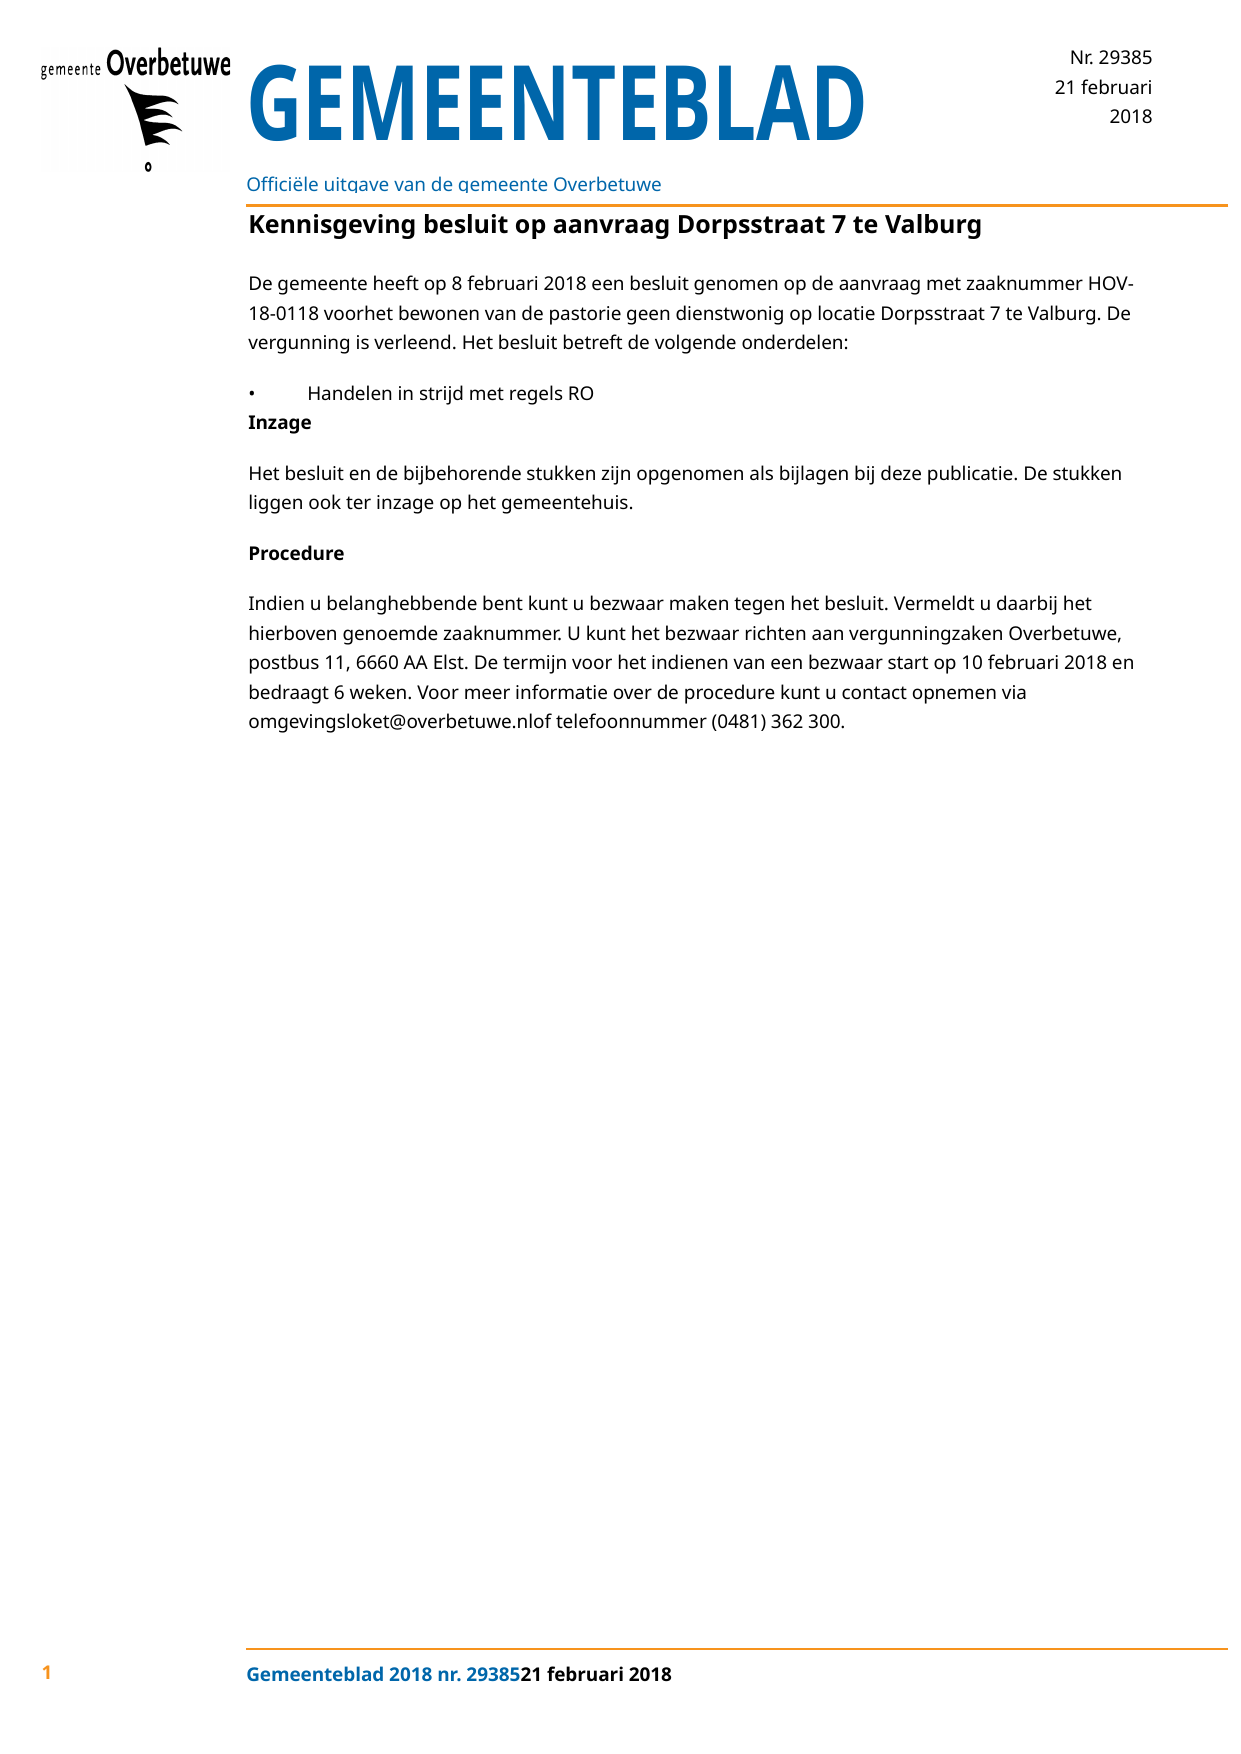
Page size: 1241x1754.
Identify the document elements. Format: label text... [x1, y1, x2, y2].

text De gemeente heeft op 8 februari 2018 een besluit genomen op de aanvraag met zaaknummer HOV-18-0118 voorhet bewonen van de pastorie geen dienstwonig op locatie Dorpsstraat 7 te Valburg. De vergunning is verleend. Het besluit betreft de volgende onderdelen: [248, 270, 1152, 355]
text Kennisgeving besluit op aanvraag Dorpsstraat 7 te Valburg [248, 207, 1152, 241]
picture [41, 47, 231, 172]
text Indien u belanghebbende bent kunt u bezwaar maken tegen het besluit. Vermeldt u daarbij het hierboven genoemde zaaknummer. U kunt het bezwaar richten aan vergunningzaken Overbetuwe, postbus 11, 6660 AA Elst. De termijn voor het indienen van een bezwaar start op 10 februari 2018 en bedraagt 6 weken. Voor meer informatie over de procedure kunt u contact opnemen via omgevingsloket@overbetuwe.nlof telefoonnummer (0481) 362 300. [248, 590, 1152, 734]
text Procedure [248, 540, 1152, 566]
text Het besluit en de bijbehorende stukken zijn opgenomen als bijlagen bij deze publicatie. De stukken liggen ook ter inzage op het gemeentehuis. [248, 460, 1152, 515]
list Handelen in strijd met regels RO [248, 380, 1152, 406]
text Inzage [248, 409, 1152, 435]
